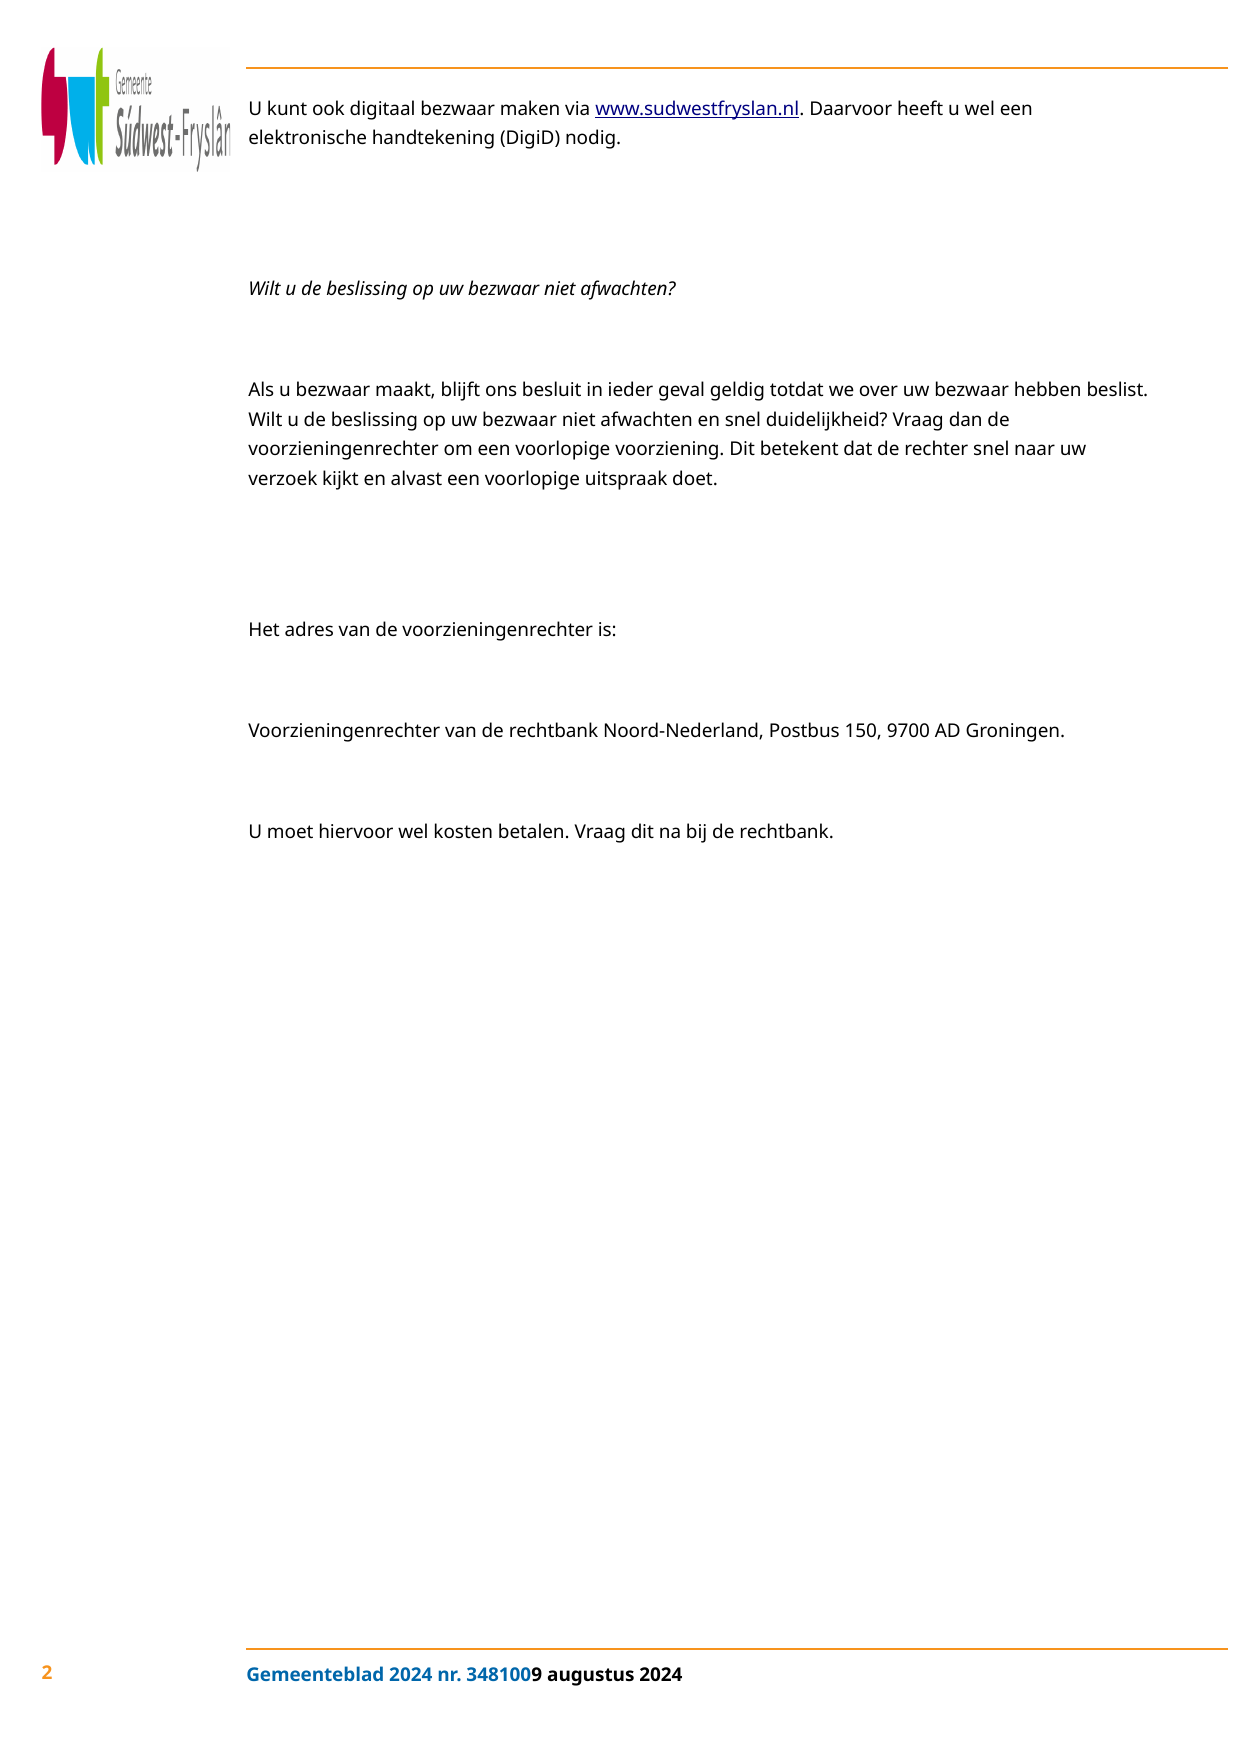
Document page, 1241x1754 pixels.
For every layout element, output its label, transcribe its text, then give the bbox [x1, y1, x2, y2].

text Het adres van de voorzieningenrechter is: [248, 616, 1152, 642]
text U kunt ook digitaal bezwaar maken via www.sudwestfryslan.nl. Daarvoor heeft u wel een elektronische handtekening (DigiD) nodig. [248, 95, 1152, 150]
text U moet hiervoor wel kosten betalen. Vraag dit na bij de rechtbank. [248, 818, 1152, 844]
text Voorzieningenrechter van de rechtbank Noord-Nederland, Postbus 150, 9700 AD Groningen. [248, 717, 1152, 743]
text Wilt u de beslissing op uw bezwaar niet afwachten? [248, 276, 1152, 301]
picture [41, 47, 231, 172]
text Als u bezwaar maakt, blijft ons besluit in ieder geval geldig totdat we over uw bezwaar hebben beslist. Wilt u de beslissing op uw bezwaar niet afwachten en snel duidelijkheid? Vraag dan de voorzieningenrechter om een voorlopige voorziening. Dit betekent dat de rechter snel naar uw verzoek kijkt en alvast een voorlopige uitspraak doet. [248, 376, 1152, 491]
